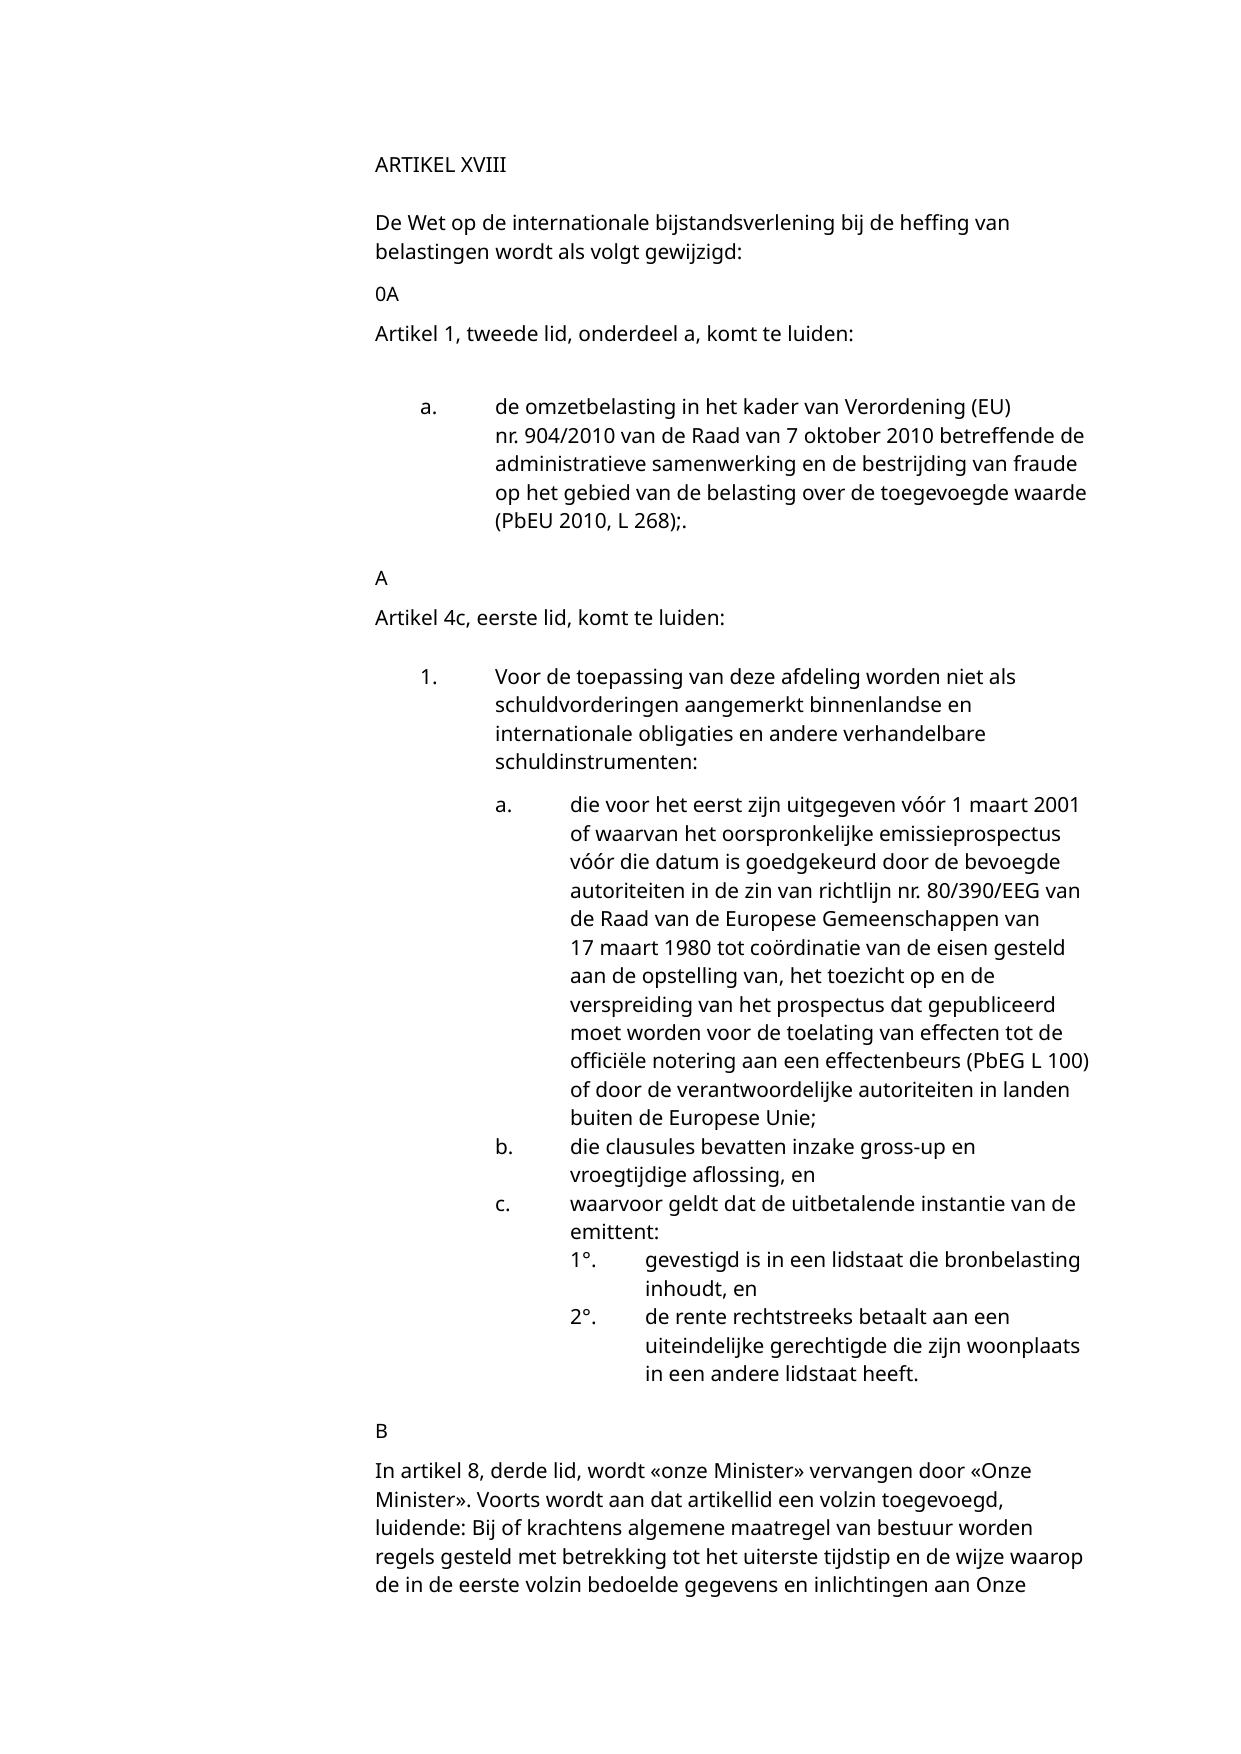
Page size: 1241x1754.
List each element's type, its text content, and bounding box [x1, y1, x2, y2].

text B [375, 1418, 1090, 1445]
text A [375, 565, 1090, 592]
text 0A [375, 280, 1090, 307]
list die voor het eerst zijn uitgegeven vóór 1 maart 2001 of waarvan het oorspronkelijke emissieprospectus vóór die datum is goedgekeurd door de bevoegde autoriteiten in de zin van richtlijn nr. 80/390/EEG van de Raad van de Europese Gemeenschappen van 17 maart 1980 tot coördinatie van de eisen gesteld aan de opstelling van, het toezicht op en de verspreiding van het prospectus dat gepubliceerd moet worden voor de toelating van effecten tot de officiële notering aan een effectenbeurs (PbEG L 100) of door de verantwoordelijke autoriteiten in landen buiten de Europese Unie; [495, 791, 1090, 1132]
text Artikel 1, tweede lid, onderdeel a, komt te luiden: [375, 319, 1090, 347]
list waarvoor geldt dat de uitbetalende instantie van de emittent: [495, 1189, 1090, 1246]
list de rente rechtstreeks betaalt aan een uiteindelijke gerechtigde die zijn woonplaats in een andere lidstaat heeft. [570, 1302, 1090, 1388]
text Artikel 4c, eerste lid, komt te luiden: [375, 603, 1090, 632]
list gevestigd is in een lidstaat die bronbelasting inhoudt, en [570, 1246, 1090, 1302]
text In artikel 8, derde lid, wordt «onze Minister» vervangen door «Onze Minister». Voorts wordt aan dat artikellid een volzin toegevoegd, luidende: Bij of krachtens algemene maatregel van bestuur worden regels gesteld met betrekking tot het uiterste tijdstip en de wijze waarop de in de eerste volzin bedoelde gegevens en inlichtingen aan Onze [375, 1457, 1090, 1599]
subtitle ARTIKEL XVIII [375, 150, 1090, 178]
text De Wet op de internationale bijstandsverlening bij de heffing van belastingen wordt als volgt gewijzigd: [375, 208, 1090, 265]
list Voor de toepassing van deze afdeling worden niet als schuldvorderingen aangemerkt binnenlandse en internationale obligaties en andere verhandelbare schuldinstrumenten: [420, 662, 1090, 776]
list die clausules bevatten inzake gross-up en vroegtijdige aflossing, en [495, 1132, 1090, 1189]
list de omzetbelasting in het kader van Verordening (EU) nr. 904/2010 van de Raad van 7 oktober 2010 betreffende de administratieve samenwerking en de bestrijding van fraude op het gebied van de belasting over de toegevoegde waarde (PbEU 2010, L 268);. [420, 392, 1090, 535]
